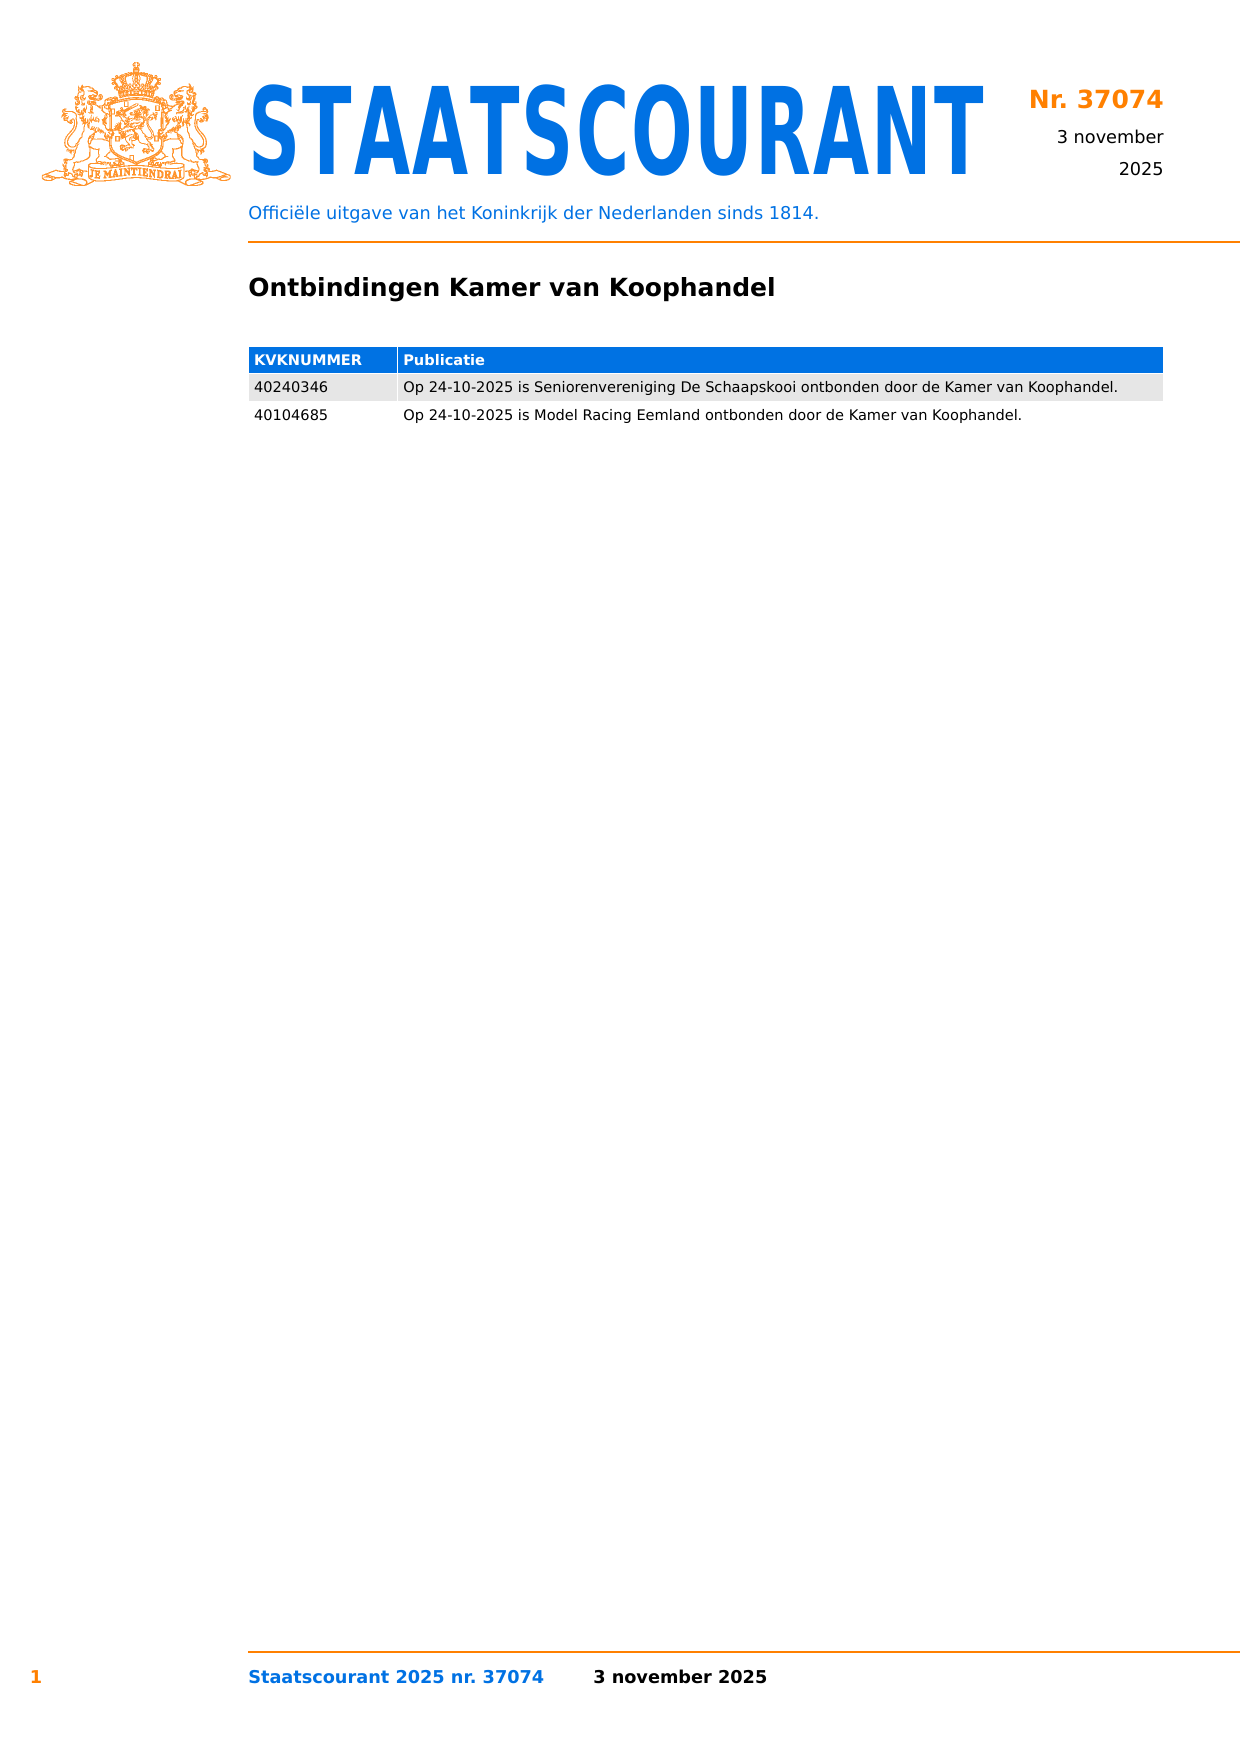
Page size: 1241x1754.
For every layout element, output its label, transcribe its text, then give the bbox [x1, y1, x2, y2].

table_cell Op 24-10-2025 is Seniorenvereniging De Schaapskooi ontbonden door de Kamer van Koophandel. [398, 374, 1163, 401]
subtitle Ontbindingen Kamer van Koophandel [248, 273, 1163, 302]
table_cell 2025 [998, 153, 1240, 203]
picture [41, 62, 231, 186]
table_cell 40104685 [249, 402, 397, 428]
table_cell 40240346 [249, 374, 397, 401]
table_header [25, 62, 248, 241]
table_header Publicatie [398, 347, 1163, 373]
table_header KVKNUMMER [249, 347, 397, 373]
table_cell 3 november [998, 121, 1240, 153]
table_cell Op 24-10-2025 is Model Racing Eemland ontbonden door de Kamer van Koophandel. [398, 402, 1163, 428]
table_header Nr. 37074 [998, 62, 1240, 121]
table_cell Officiële uitgave van het Koninkrijk der Nederlanden sinds 1814. [248, 203, 1240, 241]
table_header STAATSCOURANT [248, 62, 998, 203]
